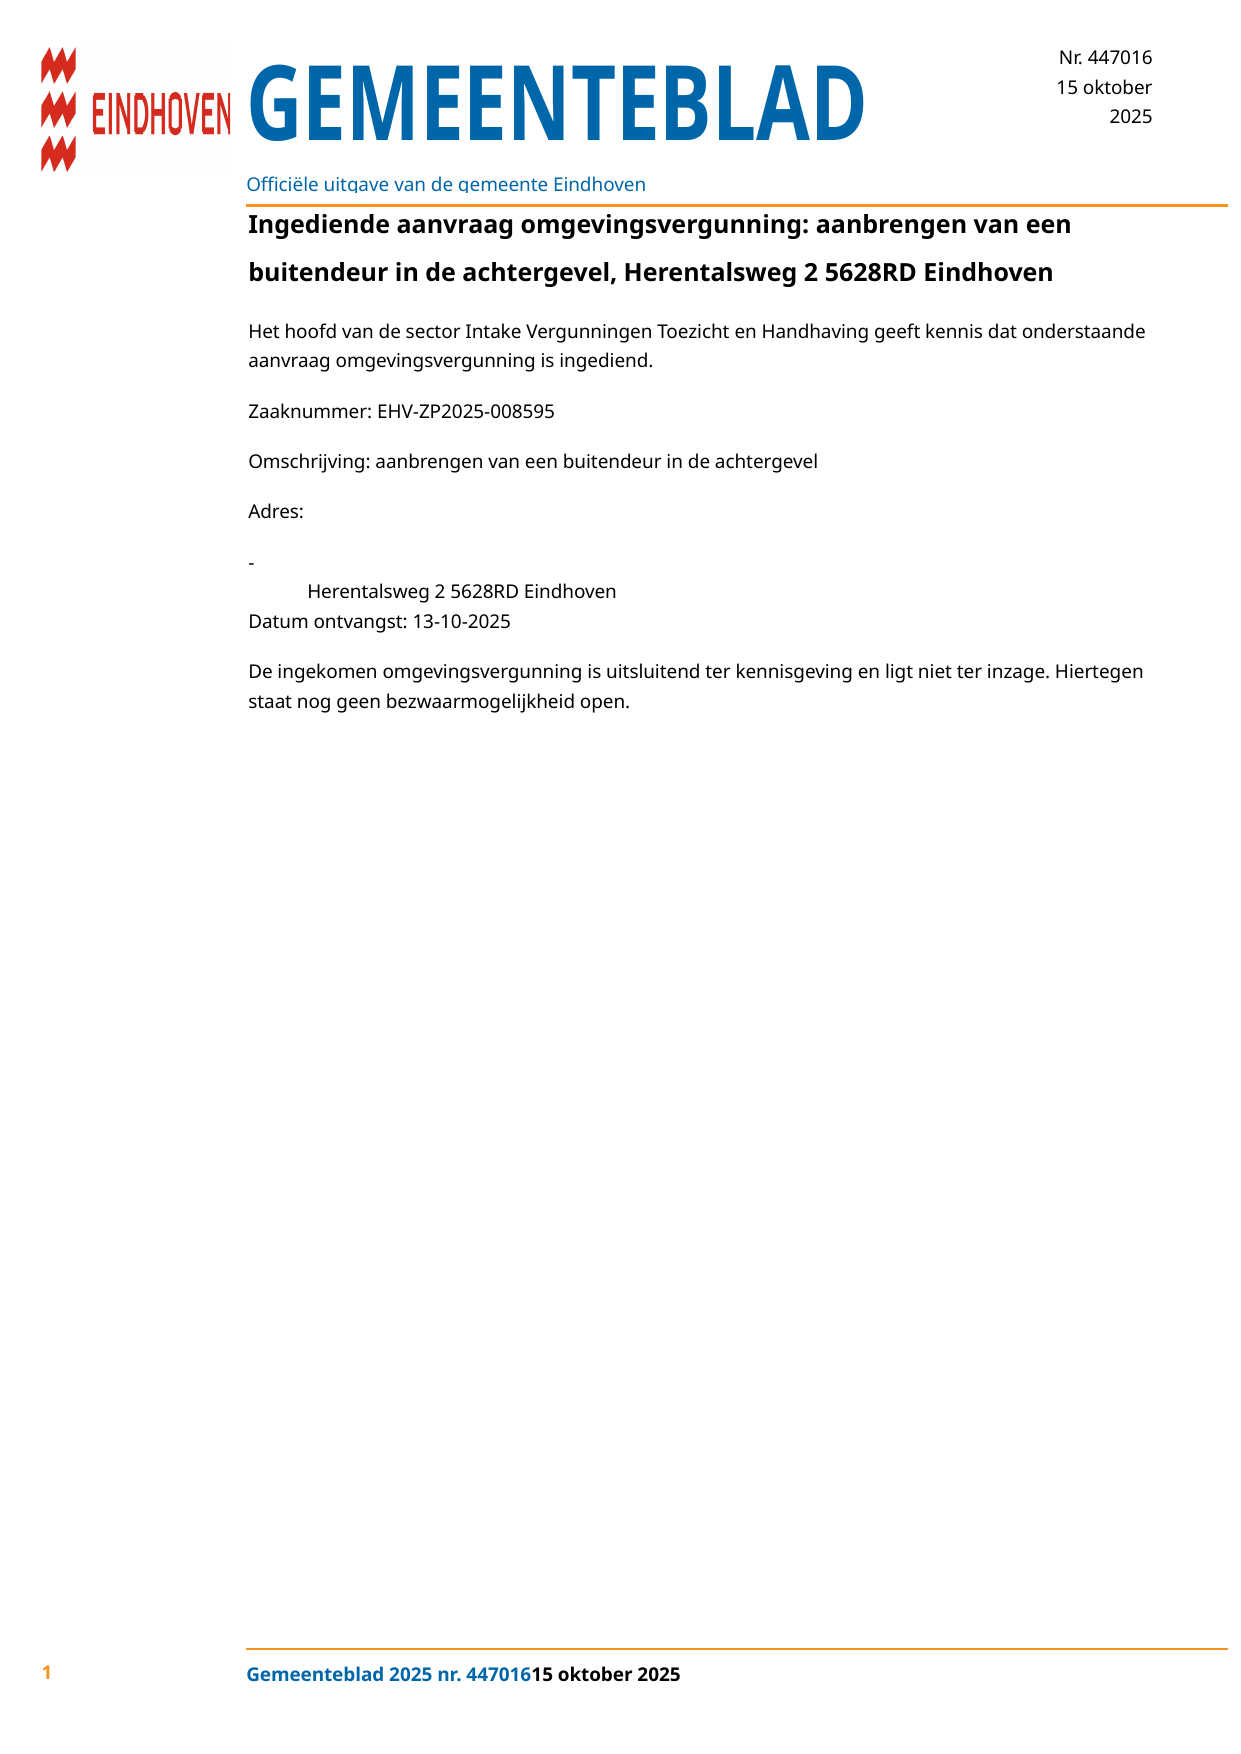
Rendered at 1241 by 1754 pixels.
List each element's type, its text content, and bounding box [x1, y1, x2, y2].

text De ingekomen omgevingsvergunning is uitsluitend ter kennisgeving en ligt niet ter inzage. Hiertegen staat nog geen bezwaarmogelijkheid open. [248, 659, 1152, 714]
text Ingediende aanvraag omgevingsvergunning: aanbrengen van een buitendeur in de achtergevel, Herentalsweg 2 5628RD Eindhoven [248, 207, 1152, 288]
text Zaaknummer: EHV-ZP2025-008595 [248, 398, 1152, 424]
text Omschrijving: aanbrengen van een buitendeur in de achtergevel [248, 448, 1152, 474]
text Datum ontvangst: 13-10-2025 [248, 608, 1152, 634]
list Herentalsweg 2 5628RD Eindhoven [248, 579, 1152, 604]
text Het hoofd van de sector Intake Vergunningen Toezicht en Handhaving geeft kennis dat onderstaande aanvraag omgevingsvergunning is ingediend. [248, 318, 1152, 373]
text Adres: [248, 499, 1152, 524]
picture [41, 47, 231, 172]
